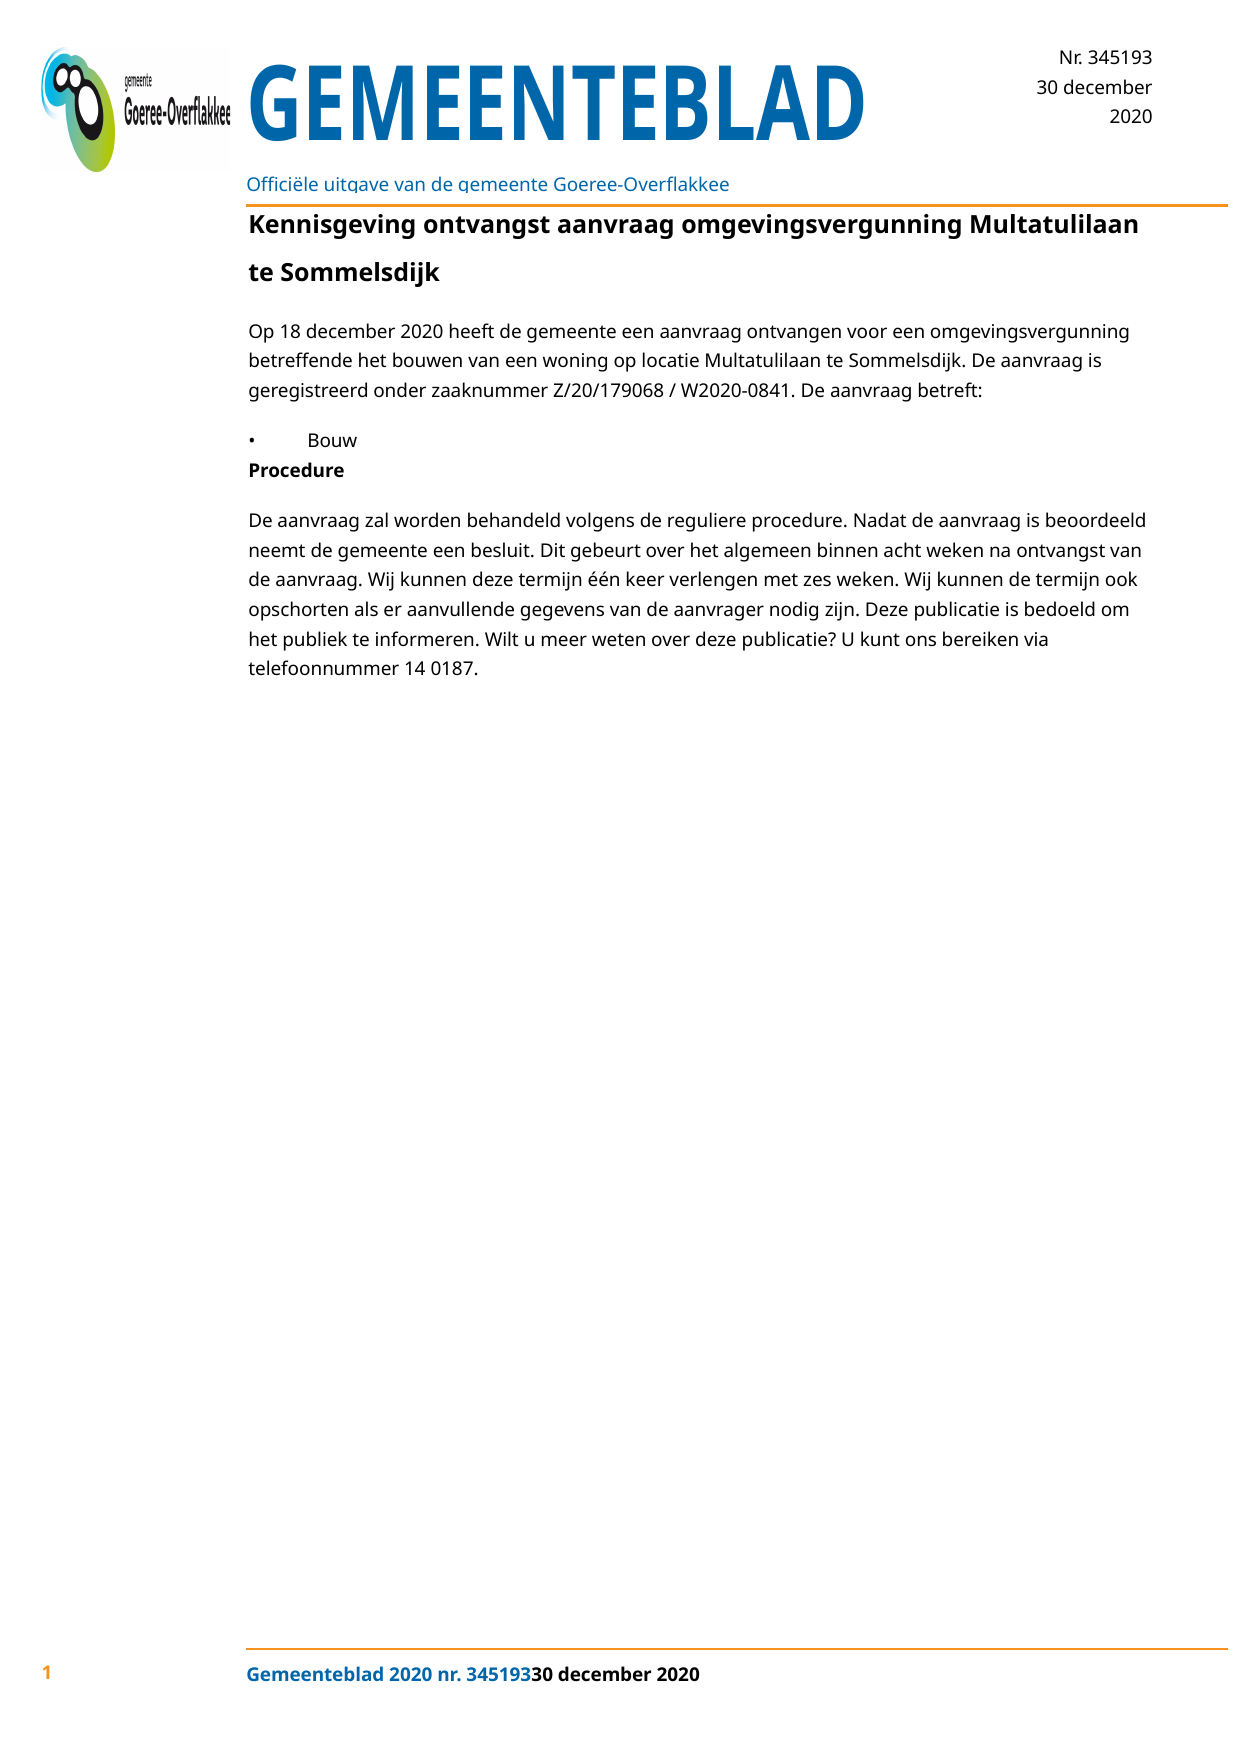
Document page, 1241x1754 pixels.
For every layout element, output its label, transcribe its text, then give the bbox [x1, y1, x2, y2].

text Op 18 december 2020 heeft de gemeente een aanvraag ontvangen voor een omgevingsvergunning betreffende het bouwen van een woning op locatie Multatulilaan te Sommelsdijk. De aanvraag is geregistreerd onder zaaknummer Z/20/179068 / W2020-0841. De aanvraag betreft: [248, 318, 1152, 403]
text De aanvraag zal worden behandeld volgens de reguliere procedure. Nadat de aanvraag is beoordeeld neemt de gemeente een besluit. Dit gebeurt over het algemeen binnen acht weken na ontvangst van de aanvraag. Wij kunnen deze termijn één keer verlengen met zes weken. Wij kunnen de termijn ook opschorten als er aanvullende gegevens van de aanvrager nodig zijn. Deze publicatie is bedoeld om het publiek te informeren. Wilt u meer weten over deze publicatie? U kunt ons bereiken via telefoonnummer 14 0187. [248, 507, 1152, 681]
list Bouw [248, 427, 1152, 453]
picture [41, 47, 231, 172]
text Procedure [248, 457, 1152, 483]
text Kennisgeving ontvangst aanvraag omgevingsvergunning Multatulilaan te Sommelsdijk [248, 207, 1152, 288]
